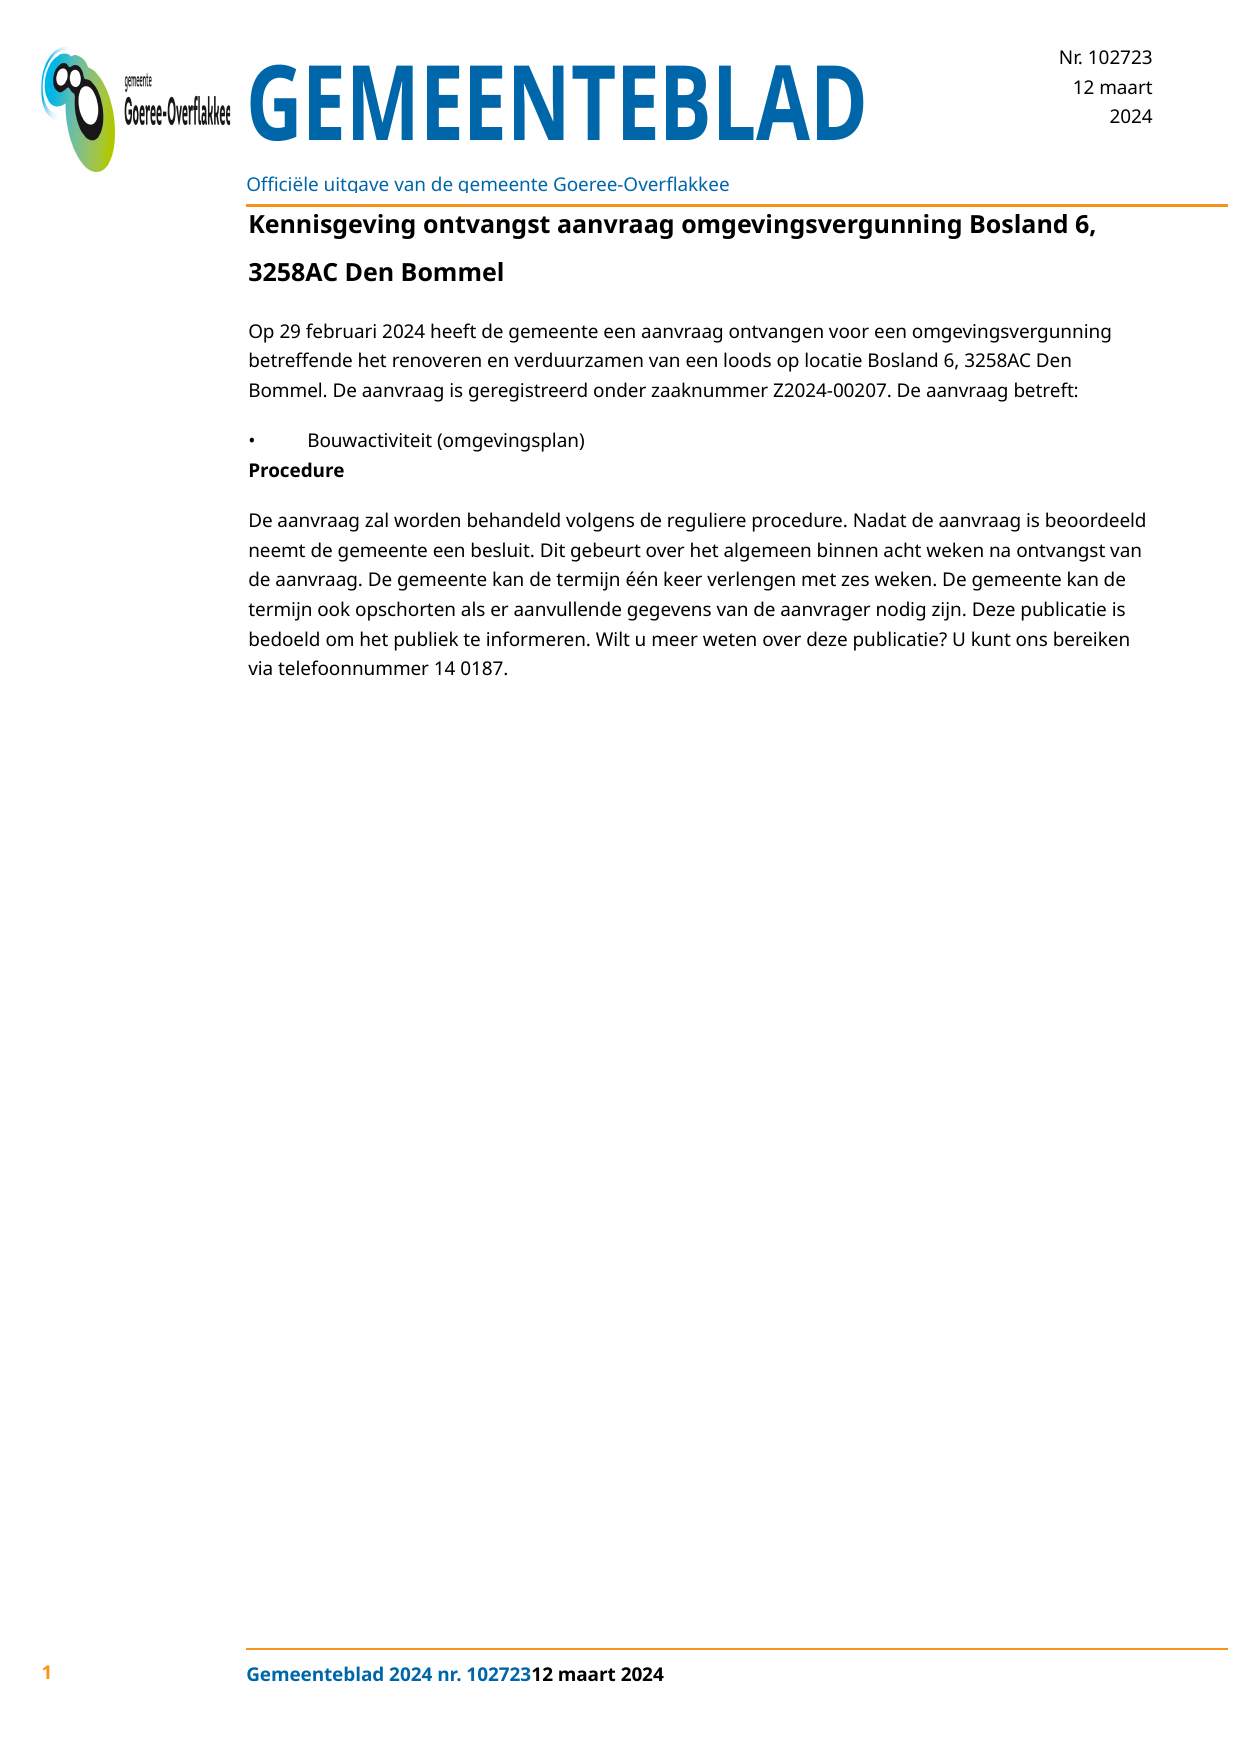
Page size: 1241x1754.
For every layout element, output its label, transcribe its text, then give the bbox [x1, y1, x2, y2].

text De aanvraag zal worden behandeld volgens de reguliere procedure. Nadat de aanvraag is beoordeeld neemt de gemeente een besluit. Dit gebeurt over het algemeen binnen acht weken na ontvangst van de aanvraag. De gemeente kan de termijn één keer verlengen met zes weken. De gemeente kan de termijn ook opschorten als er aanvullende gegevens van de aanvrager nodig zijn. Deze publicatie is bedoeld om het publiek te informeren. Wilt u meer weten over deze publicatie? U kunt ons bereiken via telefoonnummer 14 0187. [248, 507, 1152, 681]
text Kennisgeving ontvangst aanvraag omgevingsvergunning Bosland 6, 3258AC Den Bommel [248, 207, 1152, 288]
picture [41, 47, 231, 172]
text Procedure [248, 457, 1152, 483]
text Op 29 februari 2024 heeft de gemeente een aanvraag ontvangen voor een omgevingsvergunning betreffende het renoveren en verduurzamen van een loods op locatie Bosland 6, 3258AC Den Bommel. De aanvraag is geregistreerd onder zaaknummer Z2024-00207. De aanvraag betreft: [248, 318, 1152, 403]
list Bouwactiviteit (omgevingsplan) [248, 427, 1152, 453]
